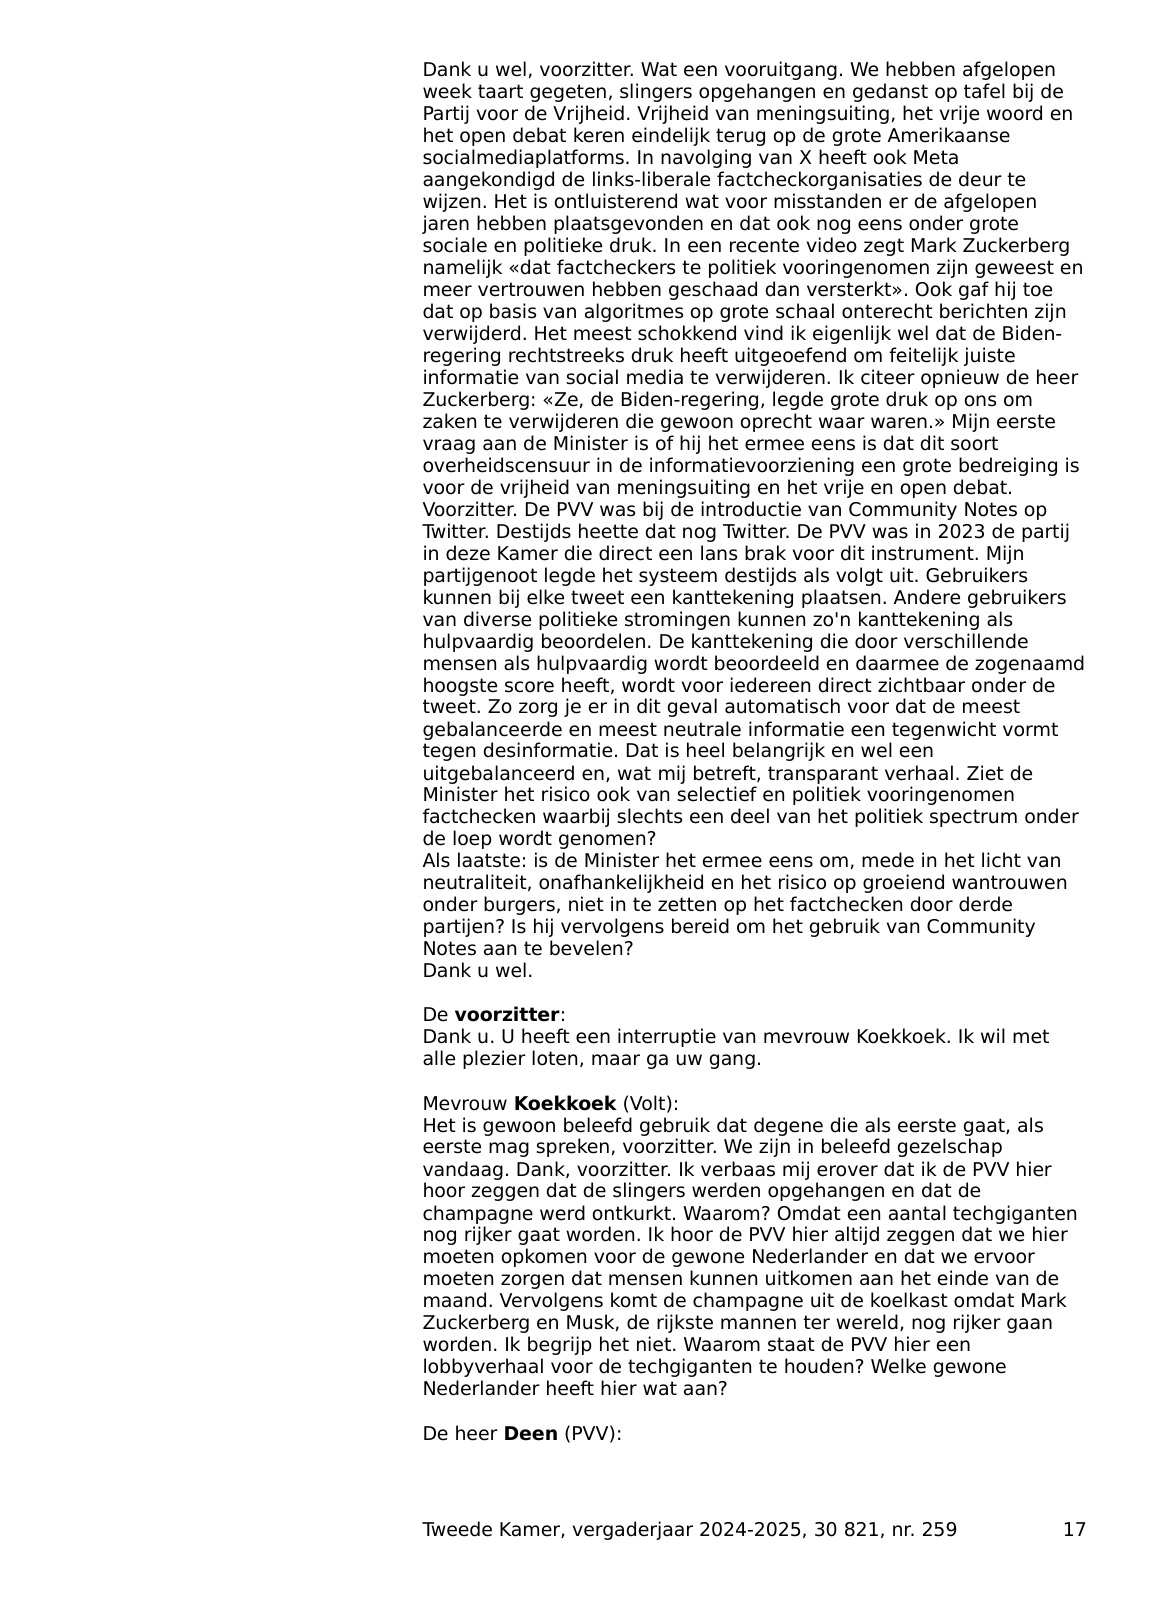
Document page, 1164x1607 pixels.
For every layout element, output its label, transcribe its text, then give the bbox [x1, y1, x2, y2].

text Dank u. U heeft een interruptie van mevrouw Koekkoek. Ik wil met alle plezier loten, maar ga uw gang. [422, 1026, 1087, 1070]
text Dank u wel, voorzitter. Wat een vooruitgang. We hebben afgelopen week taart gegeten, slingers opgehangen en gedanst op tafel bij de Partij voor de Vrijheid. Vrijheid van meningsuiting, het vrije woord en het open debat keren eindelijk terug op de grote Amerikaanse socialmediaplatforms. In navolging van X heeft ook Meta aangekondigd de links-liberale factcheckorganisaties de deur te wijzen. Het is ontluisterend wat voor misstanden er de afgelopen jaren hebben plaatsgevonden en dat ook nog eens onder grote sociale en politieke druk. In een recente video zegt Mark Zuckerberg namelijk «dat factcheckers te politiek vooringenomen zijn geweest en meer vertrouwen hebben geschaad dan versterkt». Ook gaf hij toe dat op basis van algoritmes op grote schaal onterecht berichten zijn verwijderd. Het meest schokkend vind ik eigenlijk wel dat de Biden-regering rechtstreeks druk heeft uitgeoefend om feitelijk juiste informatie van social media te verwijderen. Ik citeer opnieuw de heer Zuckerberg: «Ze, de Biden-regering, legde grote druk op ons om zaken te verwijderen die gewoon oprecht waar waren.» Mijn eerste vraag aan de Minister is of hij het ermee eens is dat dit soort overheidscensuur in de informatievoorziening een grote bedreiging is voor de vrijheid van meningsuiting en het vrije en open debat. [422, 59, 1087, 499]
text Als laatste: is de Minister het ermee eens om, mede in het licht van neutraliteit, onafhankelijkheid en het risico op groeiend wantrouwen onder burgers, niet in te zetten op het factchecken door derde partijen? Is hij vervolgens bereid om het gebruik van Community Notes aan te bevelen? [422, 850, 1087, 960]
text De heer Deen (PVV): [422, 1422, 1087, 1444]
text Dank u wel. [422, 960, 1087, 982]
text Het is gewoon beleefd gebruik dat degene die als eerste gaat, als eerste mag spreken, voorzitter. We zijn in beleefd gezelschap vandaag. Dank, voorzitter. Ik verbaas mij erover dat ik de PVV hier hoor zeggen dat de slingers werden opgehangen en dat de champagne werd ontkurkt. Waarom? Omdat een aantal techgiganten nog rijker gaat worden. Ik hoor de PVV hier altijd zeggen dat we hier moeten opkomen voor de gewone Nederlander en dat we ervoor moeten zorgen dat mensen kunnen uitkomen aan het einde van de maand. Vervolgens komt de champagne uit de koelkast omdat Mark Zuckerberg en Musk, de rijkste mannen ter wereld, nog rijker gaan worden. Ik begrijp het niet. Waarom staat de PVV hier een lobbyverhaal voor de techgiganten te houden? Welke gewone Nederlander heeft hier wat aan? [422, 1114, 1087, 1400]
text De voorzitter: [422, 1004, 1087, 1026]
text Voorzitter. De PVV was bij de introductie van Community Notes op Twitter. Destijds heette dat nog Twitter. De PVV was in 2023 de partij in deze Kamer die direct een lans brak voor dit instrument. Mijn partijgenoot legde het systeem destijds als volgt uit. Gebruikers kunnen bij elke tweet een kanttekening plaatsen. Andere gebruikers van diverse politieke stromingen kunnen zo'n kanttekening als hulpvaardig beoordelen. De kanttekening die door verschillende mensen als hulpvaardig wordt beoordeeld en daarmee de zogenaamd hoogste score heeft, wordt voor iedereen direct zichtbaar onder de tweet. Zo zorg je er in dit geval automatisch voor dat de meest gebalanceerde en meest neutrale informatie een tegenwicht vormt tegen desinformatie. Dat is heel belangrijk en wel een uitgebalanceerd en, wat mij betreft, transparant verhaal. Ziet de Minister het risico ook van selectief en politiek vooringenomen factchecken waarbij slechts een deel van het politiek spectrum onder de loep wordt genomen? [422, 499, 1087, 850]
text Mevrouw Koekkoek (Volt): [422, 1092, 1087, 1114]
